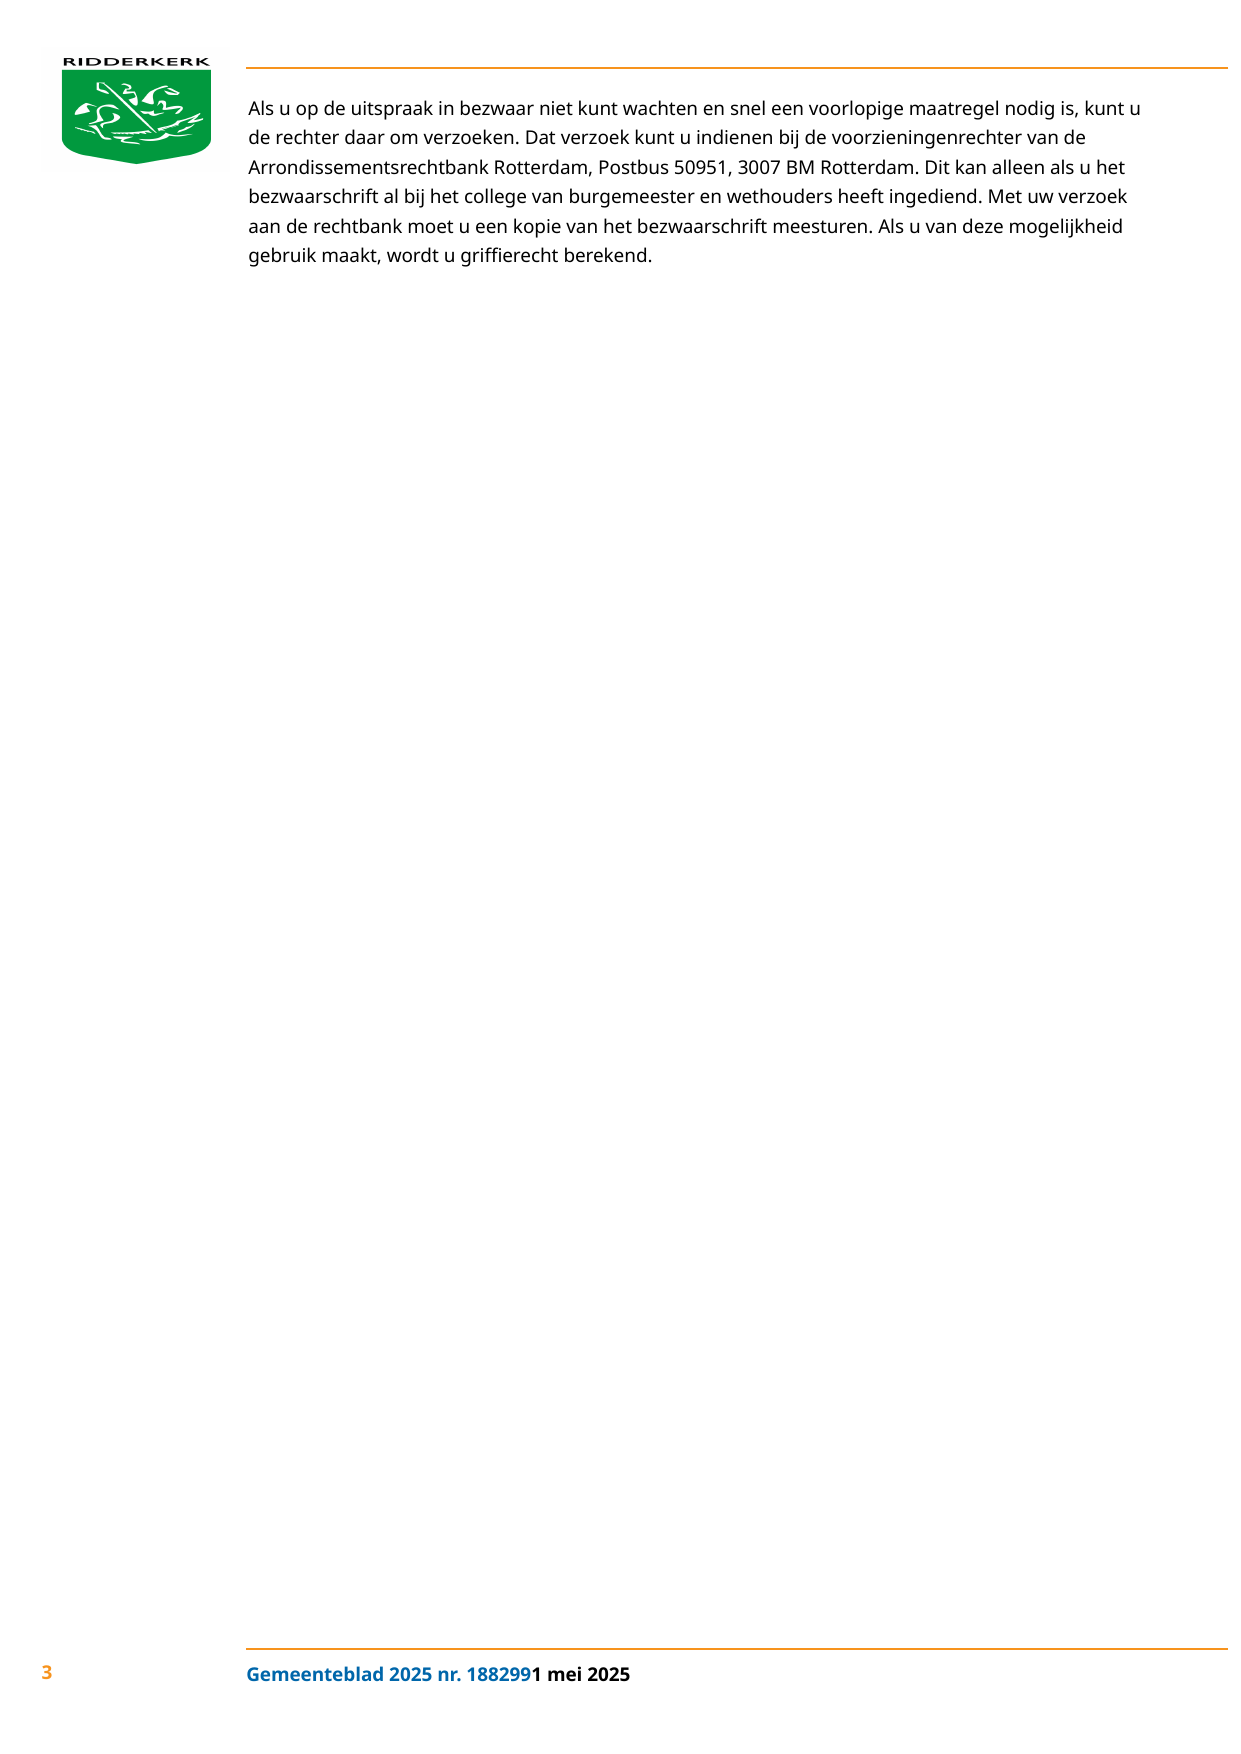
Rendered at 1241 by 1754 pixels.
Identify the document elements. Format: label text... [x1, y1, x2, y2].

picture [41, 47, 231, 172]
text Als u op de uitspraak in bezwaar niet kunt wachten en snel een voorlopige maatregel nodig is, kunt u de rechter daar om verzoeken. Dat verzoek kunt u indienen bij de voorzieningenrechter van de Arrondissementsrechtbank Rotterdam, Postbus 50951, 3007 BM Rotterdam. Dit kan alleen als u het bezwaarschrift al bij het college van burgemeester en wethouders heeft ingediend. Met uw verzoek aan de rechtbank moet u een kopie van het bezwaarschrift meesturen. Als u van deze mogelijkheid gebruik maakt, wordt u griffierecht berekend. [248, 95, 1152, 268]
